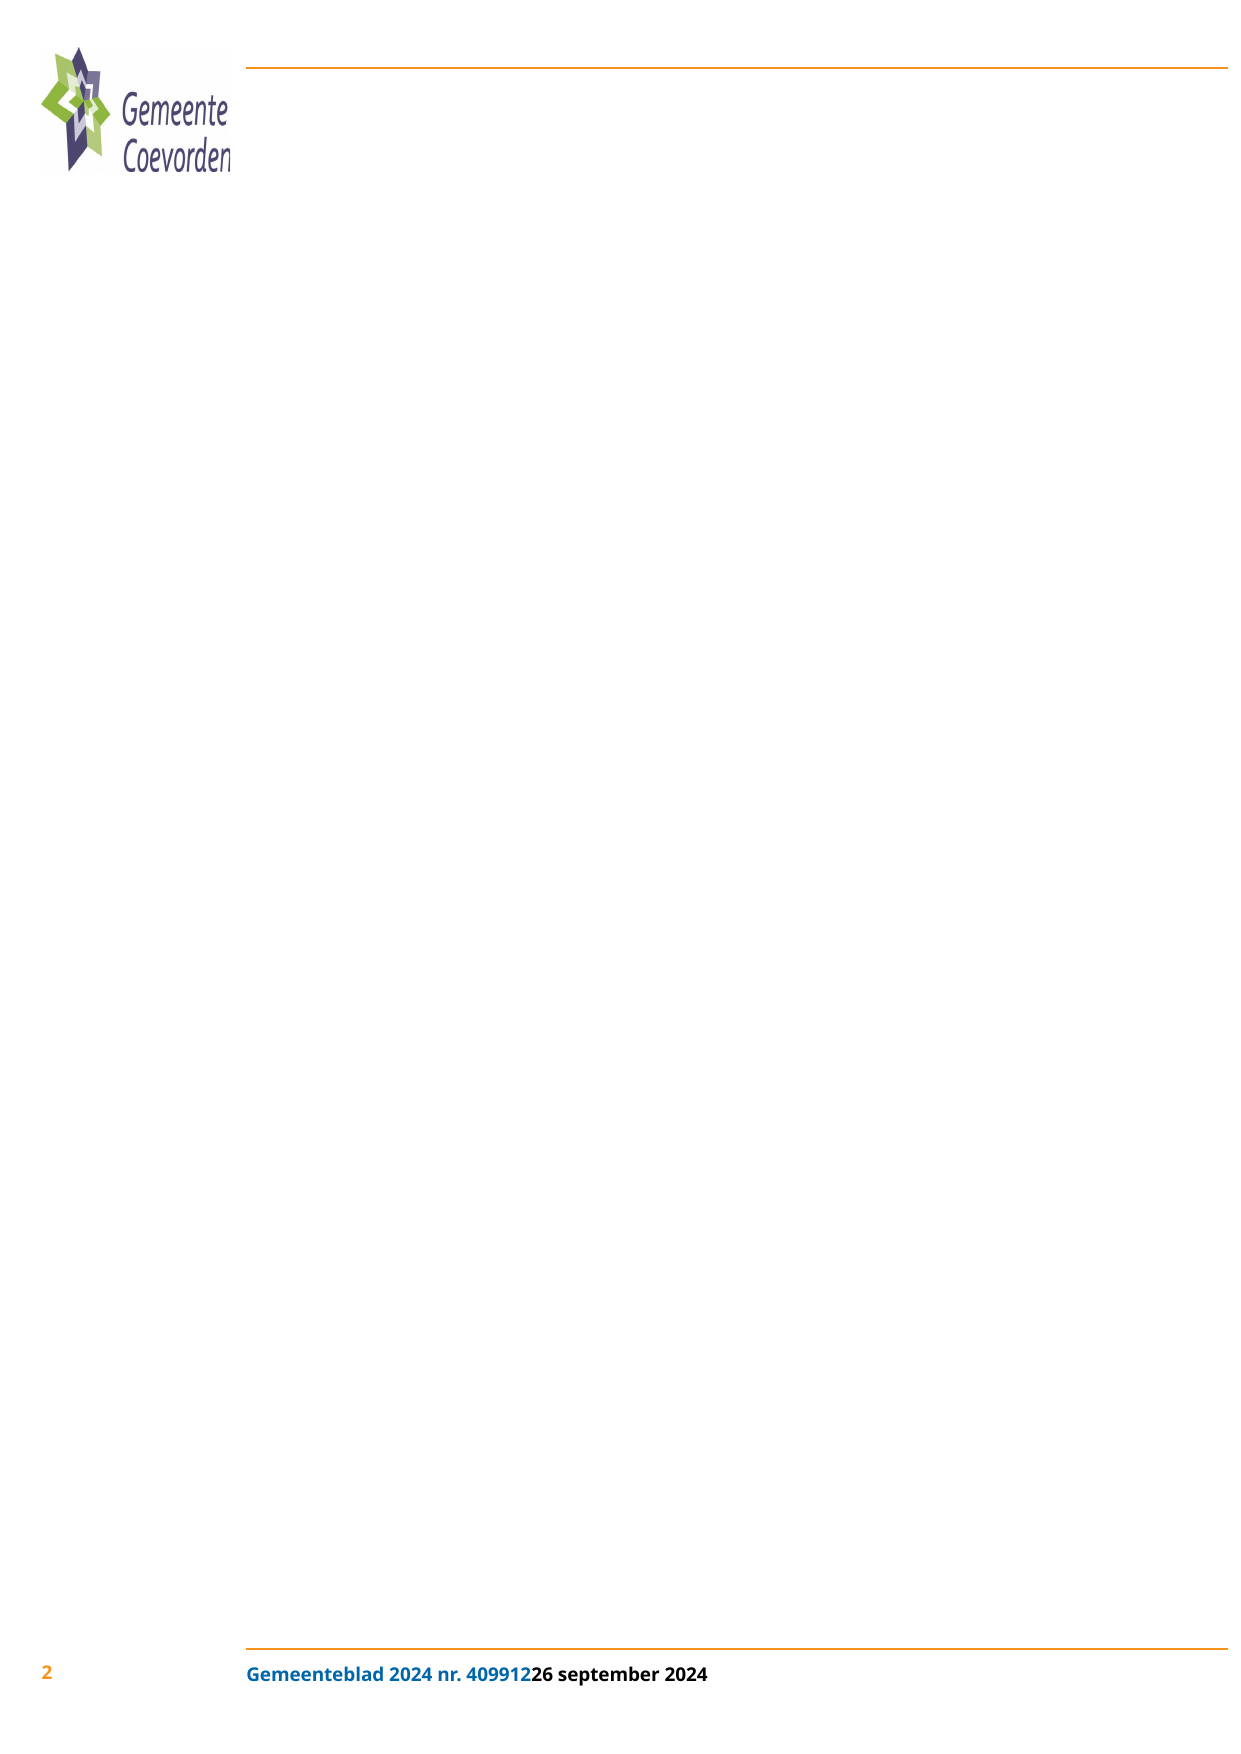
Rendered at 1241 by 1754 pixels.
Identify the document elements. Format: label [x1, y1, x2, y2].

picture [41, 47, 231, 172]
